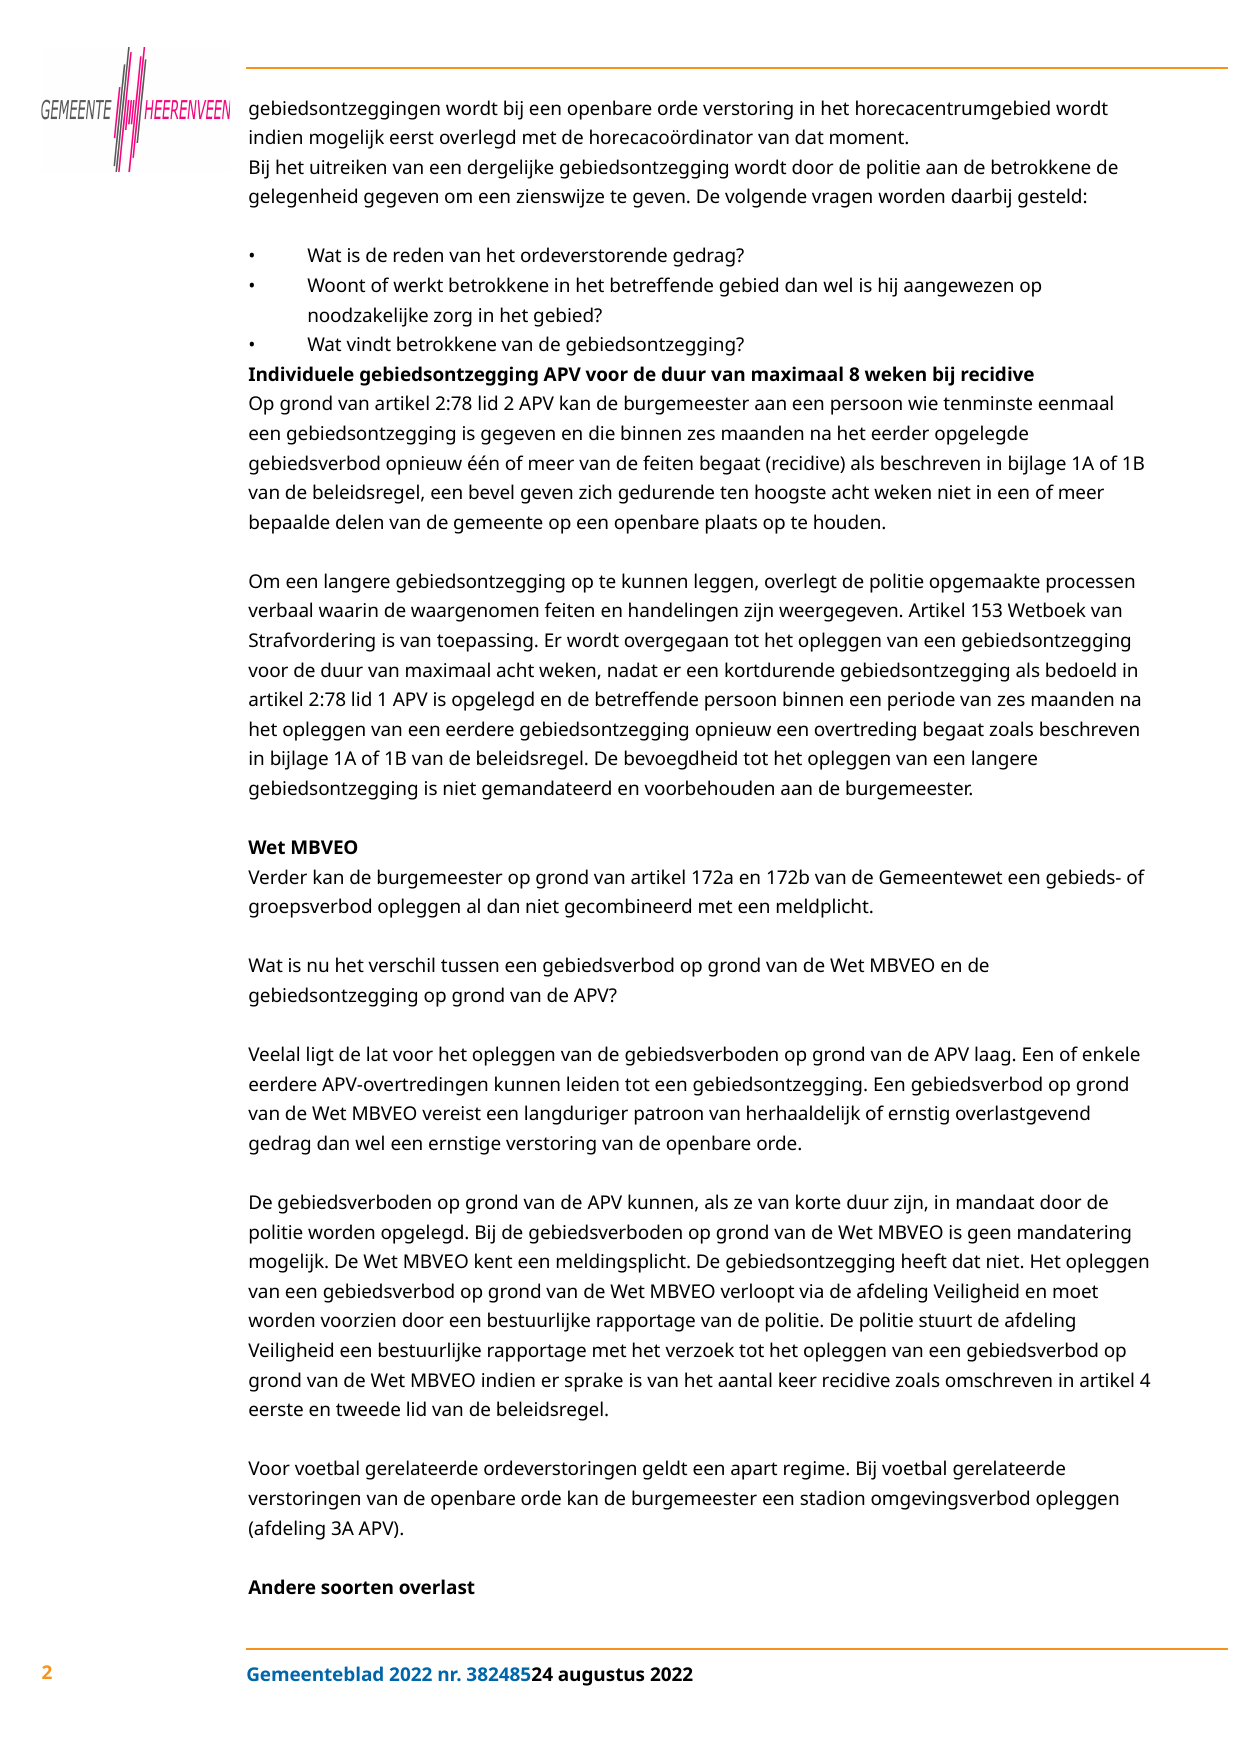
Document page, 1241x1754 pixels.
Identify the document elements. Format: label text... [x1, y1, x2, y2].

list Wat vindt betrokkene van de gebiedsontzegging? [248, 331, 1152, 357]
text gebiedsontzeggingen wordt bij een openbare orde verstoring in het horecacentrumgebied wordt indien mogelijk eerst overlegd met de horecacoördinator van dat moment. [248, 95, 1152, 150]
list Woont of werkt betrokkene in het betreffende gebied dan wel is hij aangewezen op noodzakelijke zorg in het gebied? [248, 272, 1152, 328]
text Voor voetbal gerelateerde ordeverstoringen geldt een apart regime. Bij voetbal gerelateerde verstoringen van de openbare orde kan de burgemeester een stadion omgevingsverbod opleggen (afdeling 3A APV). [248, 1456, 1152, 1541]
text Verder kan de burgemeester op grond van artikel 172a en 172b van de Gemeentewet een gebieds- of groepsverbod opleggen al dan niet gecombineerd met een meldplicht. [248, 864, 1152, 919]
text De gebiedsverboden op grond van de APV kunnen, als ze van korte duur zijn, in mandaat door de politie worden opgelegd. Bij de gebiedsverboden op grond van de Wet MBVEO is geen mandatering mogelijk. De Wet MBVEO kent een meldingsplicht. De gebiedsontzegging heeft dat niet. Het opleggen van een gebiedsverbod op grond van de Wet MBVEO verloopt via de afdeling Veiligheid en moet worden voorzien door een bestuurlijke rapportage van de politie. De politie stuurt de afdeling Veiligheid een bestuurlijke rapportage met het verzoek tot het opleggen van een gebiedsverbod op grond van de Wet MBVEO indien er sprake is van het aantal keer recidive zoals omschreven in artikel 4 eerste en tweede lid van de beleidsregel. [248, 1189, 1152, 1422]
text Bij het uitreiken van een dergelijke gebiedsontzegging wordt door de politie aan de betrokkene de gelegenheid gegeven om een zienswijze te geven. De volgende vragen worden daarbij gesteld: [248, 154, 1152, 209]
text Individuele gebiedsontzegging APV voor de duur van maximaal 8 weken bij recidive [248, 361, 1152, 387]
list Wat is de reden van het ordeverstorende gedrag? [248, 243, 1152, 268]
text Andere soorten overlast [248, 1574, 1152, 1600]
text Op grond van artikel 2:78 lid 2 APV kan de burgemeester aan een persoon wie tenminste eenmaal een gebiedsontzegging is gegeven en die binnen zes maanden na het eerder opgelegde gebiedsverbod opnieuw één of meer van de feiten begaat (recidive) als beschreven in bijlage 1A of 1B van de beleidsregel, een bevel geven zich gedurende ten hoogste acht weken niet in een of meer bepaalde delen van de gemeente op een openbare plaats op te houden. [248, 391, 1152, 535]
text Om een langere gebiedsontzegging op te kunnen leggen, overlegt de politie opgemaakte processen verbaal waarin de waargenomen feiten en handelingen zijn weergegeven. Artikel 153 Wetboek van Strafvordering is van toepassing. Er wordt overgegaan tot het opleggen van een gebiedsontzegging voor de duur van maximaal acht weken, nadat er een kortdurende gebiedsontzegging als bedoeld in artikel 2:78 lid 1 APV is opgelegd en de betreffende persoon binnen een periode van zes maanden na het opleggen van een eerdere gebiedsontzegging opnieuw een overtreding begaat zoals beschreven in bijlage 1A of 1B van de beleidsregel. De bevoegdheid tot het opleggen van een langere gebiedsontzegging is niet gemandateerd en voorbehouden aan de burgemeester. [248, 568, 1152, 801]
picture [41, 47, 231, 172]
text Wat is nu het verschil tussen een gebiedsverbod op grond van de Wet MBVEO en de gebiedsontzegging op grond van de APV? [248, 953, 1152, 1008]
text Veelal ligt de lat voor het opleggen van de gebiedsverboden op grond van de APV laag. Een of enkele eerdere APV-overtredingen kunnen leiden tot een gebiedsontzegging. Een gebiedsverbod op grond van de Wet MBVEO vereist een langduriger patroon van herhaaldelijk of ernstig overlastgevend gedrag dan wel een ernstige verstoring van de openbare orde. [248, 1041, 1152, 1156]
text Wet MBVEO [248, 834, 1152, 860]
